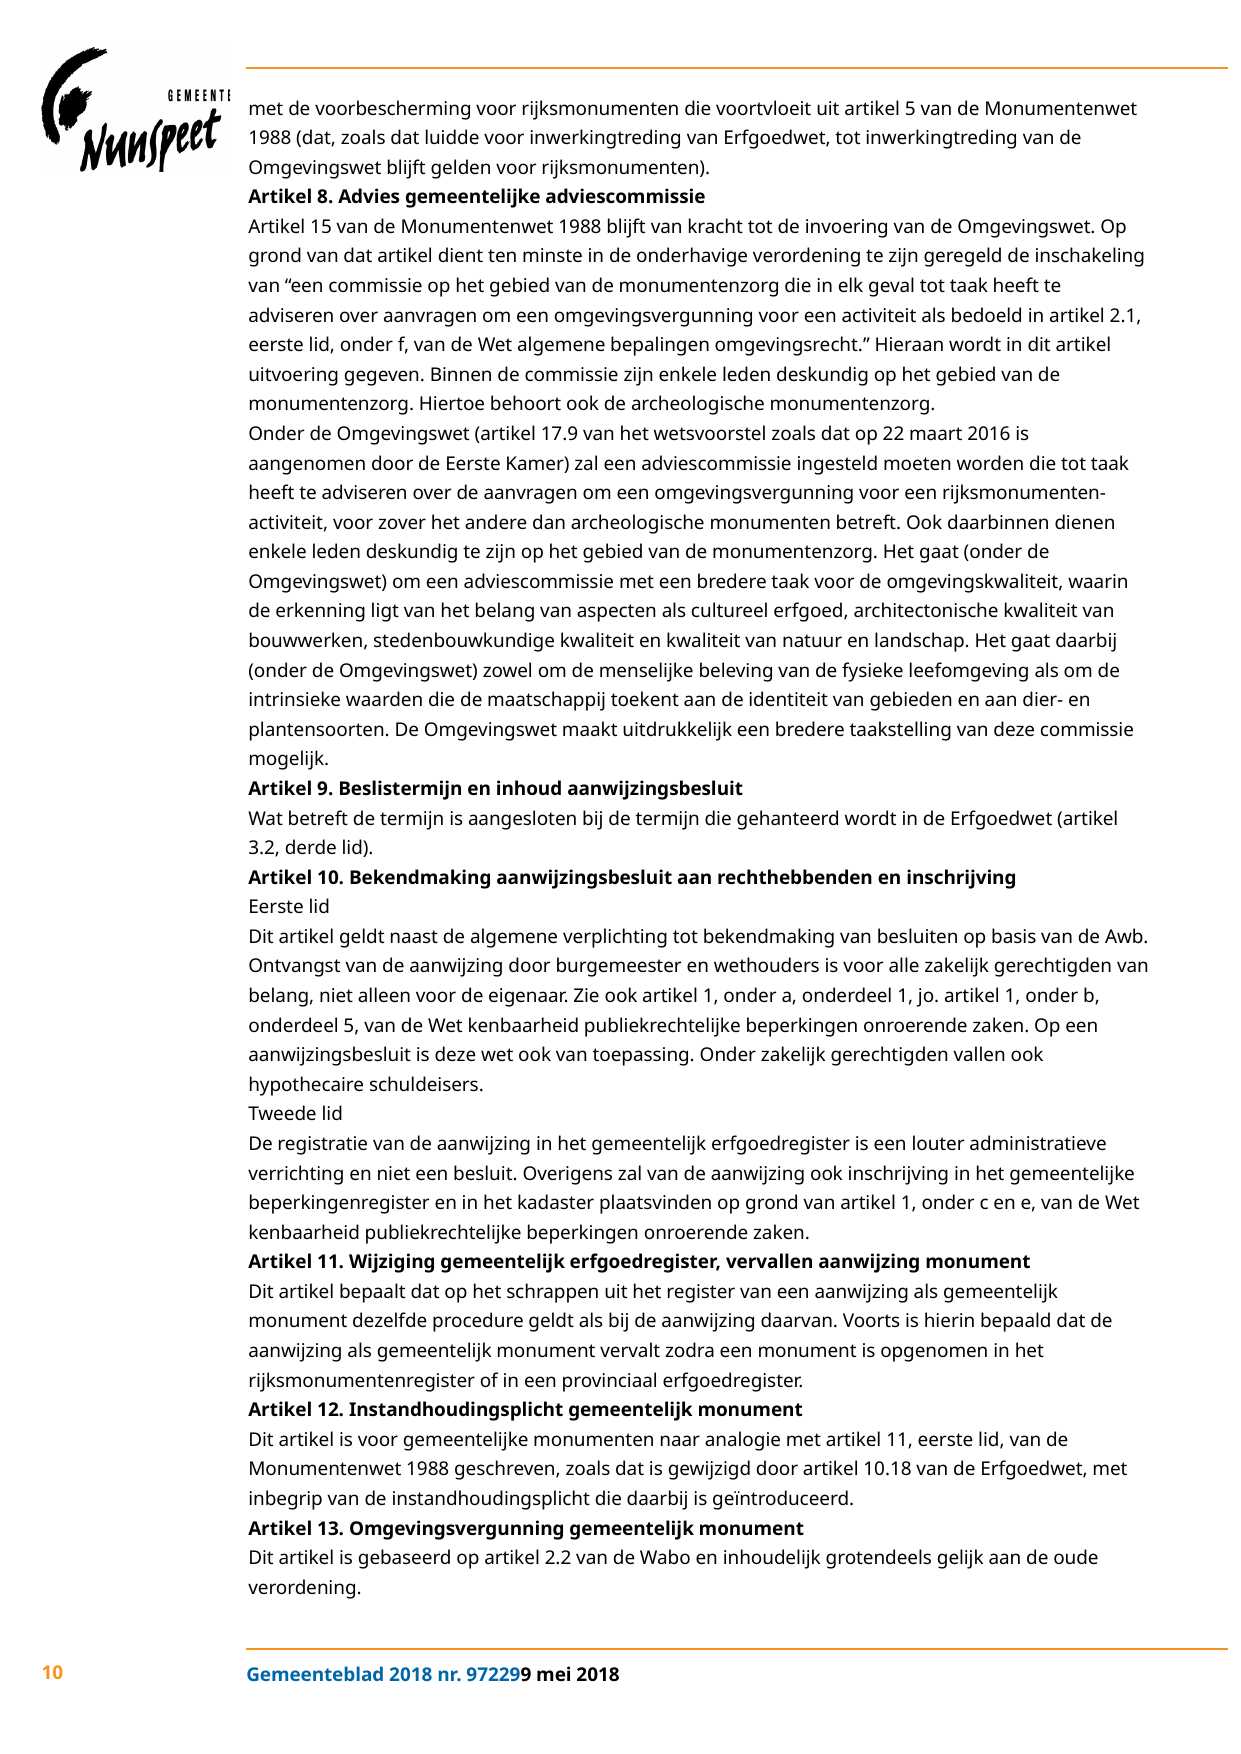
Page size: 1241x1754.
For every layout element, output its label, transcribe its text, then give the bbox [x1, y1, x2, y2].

text Artikel 9. Beslistermijn en inhoud aanwijzingsbesluit [248, 775, 1152, 801]
text De registratie van de aanwijzing in het gemeentelijk erfgoedregister is een louter administratieve verrichting en niet een besluit. Overigens zal van de aanwijzing ook inschrijving in het gemeentelijke beperkingenregister en in het kadaster plaatsvinden op grond van artikel 1, onder c en e, van de Wet kenbaarheid publiekrechtelijke beperkingen onroerende zaken. [248, 1130, 1152, 1245]
picture [41, 47, 231, 172]
text Artikel 8. Advies gemeentelijke adviescommissie [248, 183, 1152, 209]
text Dit artikel geldt naast de algemene verplichting tot bekendmaking van besluiten op basis van de Awb. Ontvangst van de aanwijzing door burgemeester en wethouders is voor alle zakelijk gerechtigden van belang, niet alleen voor de eigenaar. Zie ook artikel 1, onder a, onderdeel 1, jo. artikel 1, onder b, onderdeel 5, van de Wet kenbaarheid publiekrechtelijke beperkingen onroerende zaken. Op een aanwijzingsbesluit is deze wet ook van toepassing. Onder zakelijk gerechtigden vallen ook hypothecaire schuldeisers. [248, 923, 1152, 1097]
text Artikel 12. Instandhoudingsplicht gemeentelijk monument [248, 1396, 1152, 1422]
text Artikel 10. Bekendmaking aanwijzingsbesluit aan rechthebbenden en inschrijving [248, 864, 1152, 890]
text Wat betreft de termijn is aangesloten bij de termijn die gehanteerd wordt in de Erfgoedwet (artikel 3.2, derde lid). [248, 805, 1152, 860]
text Onder de Omgevingswet (artikel 17.9 van het wetsvoorstel zoals dat op 22 maart 2016 is aangenomen door de Eerste Kamer) zal een adviescommissie ingesteld moeten worden die tot taak heeft te adviseren over de aanvragen om een omgevingsvergunning voor een rijksmonumenten-activiteit, voor zover het andere dan archeologische monumenten betreft. Ook daarbinnen dienen enkele leden deskundig te zijn op het gebied van de monumentenzorg. Het gaat (onder de Omgevingswet) om een adviescommissie met een bredere taak voor de omgevingskwaliteit, waarin de erkenning ligt van het belang van aspecten als cultureel erfgoed, architectonische kwaliteit van bouwwerken, stedenbouwkundige kwaliteit en kwaliteit van natuur en landschap. Het gaat daarbij (onder de Omgevingswet) zowel om de menselijke beleving van de fysieke leefomgeving als om de intrinsieke waarden die de maatschappij toekent aan de identiteit van gebieden en aan dier- en plantensoorten. De Omgevingswet maakt uitdrukkelijk een bredere taakstelling van deze commissie mogelijk. [248, 420, 1152, 771]
text Tweede lid [248, 1101, 1152, 1126]
text Artikel 15 van de Monumentenwet 1988 blijft van kracht tot de invoering van de Omgevingswet. Op grond van dat artikel dient ten minste in de onderhavige verordening te zijn geregeld de inschakeling van “een commissie op het gebied van de monumentenzorg die in elk geval tot taak heeft te adviseren over aanvragen om een omgevingsvergunning voor een activiteit als bedoeld in artikel 2.1, eerste lid, onder f, van de Wet algemene bepalingen omgevingsrecht.” Hieraan wordt in dit artikel uitvoering gegeven. Binnen de commissie zijn enkele leden deskundig op het gebied van de monumentenzorg. Hiertoe behoort ook de archeologische monumentenzorg. [248, 213, 1152, 416]
text Dit artikel is gebaseerd op artikel 2.2 van de Wabo en inhoudelijk grotendeels gelijk aan de oude verordening. [248, 1544, 1152, 1600]
text Dit artikel is voor gemeentelijke monumenten naar analogie met artikel 11, eerste lid, van de Monumentenwet 1988 geschreven, zoals dat is gewijzigd door artikel 10.18 van de Erfgoedwet, met inbegrip van de instandhoudingsplicht die daarbij is geïntroduceerd. [248, 1426, 1152, 1511]
text Artikel 13. Omgevingsvergunning gemeentelijk monument [248, 1515, 1152, 1541]
text met de voorbescherming voor rijksmonumenten die voortvloeit uit artikel 5 van de Monumentenwet 1988 (dat, zoals dat luidde voor inwerkingtreding van Erfgoedwet, tot inwerkingtreding van de Omgevingswet blijft gelden voor rijksmonumenten). [248, 95, 1152, 180]
text Dit artikel bepaalt dat op het schrappen uit het register van een aanwijzing als gemeentelijk monument dezelfde procedure geldt als bij de aanwijzing daarvan. Voorts is hierin bepaald dat de aanwijzing als gemeentelijk monument vervalt zodra een monument is opgenomen in het rijksmonumentenregister of in een provinciaal erfgoedregister. [248, 1278, 1152, 1393]
text Eerste lid [248, 893, 1152, 919]
text Artikel 11. Wijziging gemeentelijk erfgoedregister, vervallen aanwijzing monument [248, 1248, 1152, 1274]
